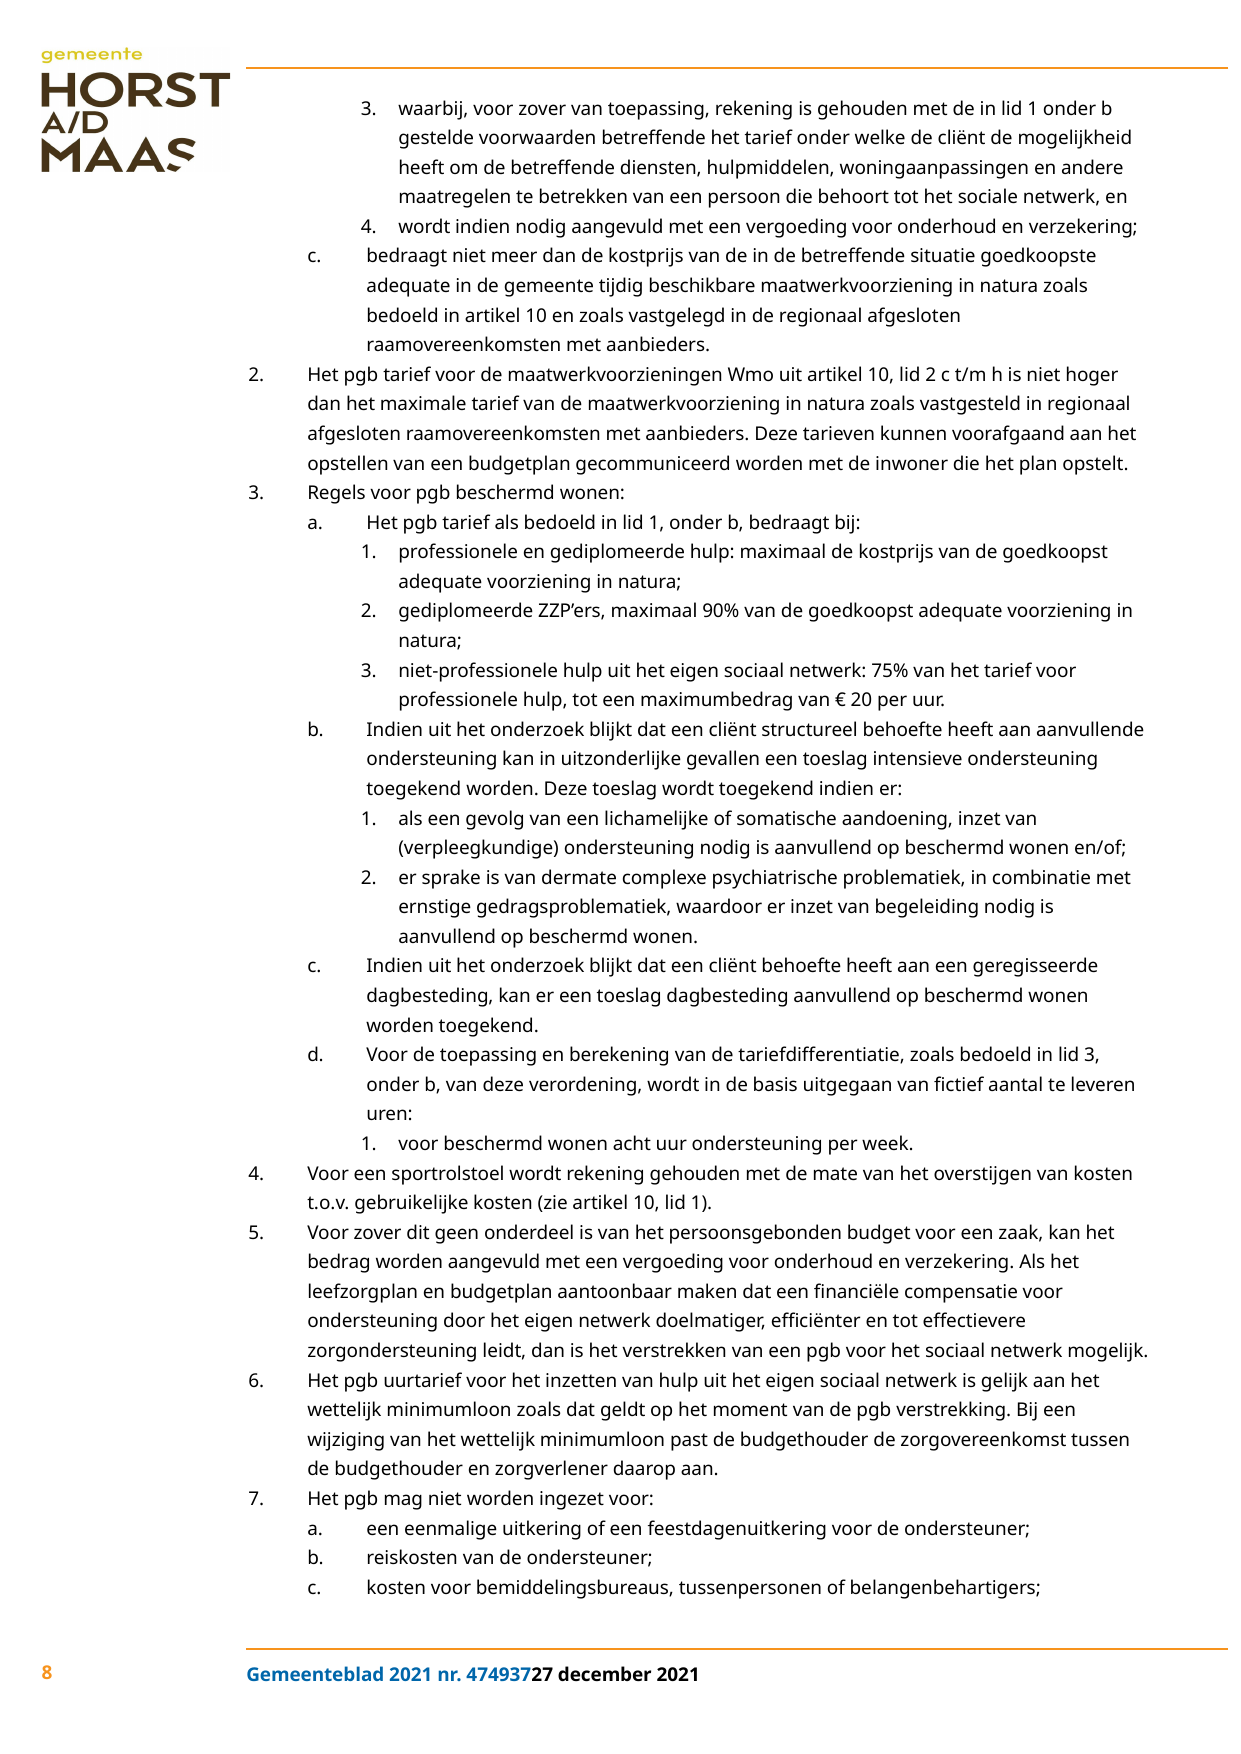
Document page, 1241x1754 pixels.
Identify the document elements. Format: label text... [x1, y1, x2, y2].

picture [41, 47, 231, 172]
list niet-professionele hulp uit het eigen sociaal netwerk: 75% van het tarief voor professionele hulp, tot een maximumbedrag van € 20 per uur. [361, 657, 1152, 712]
list Het pgb tarief voor de maatwerkvoorzieningen Wmo uit artikel 10, lid 2 c t/m h is niet hoger dan het maximale tarief van de maatwerkvoorziening in natura zoals vastgesteld in regionaal afgesloten raamovereenkomsten met aanbieders. Deze tarieven kunnen voorafgaand aan het opstellen van een budgetplan gecommuniceerd worden met de inwoner die het plan opstelt. [248, 361, 1152, 476]
list Voor zover dit geen onderdeel is van het persoonsgebonden budget voor een zaak, kan het bedrag worden aangevuld met een vergoeding voor onderhoud en verzekering. Als het leefzorgplan en budgetplan aantoonbaar maken dat een financiële compensatie voor ondersteuning door het eigen netwerk doelmatiger, efficiënter en tot effectievere zorgondersteuning leidt, dan is het verstrekken van een pgb voor het sociaal netwerk mogelijk. [248, 1219, 1152, 1363]
list Het pgb uurtarief voor het inzetten van hulp uit het eigen sociaal netwerk is gelijk aan het wettelijk minimumloon zoals dat geldt op het moment van de pgb verstrekking. Bij een wijziging van het wettelijk minimumloon past de budgethouder de zorgovereenkomst tussen de budgethouder en zorgverlener daarop aan. [248, 1367, 1152, 1481]
list Regels voor pgb beschermd wonen: [248, 479, 1152, 505]
list professionele en gediplomeerde hulp: maximaal de kostprijs van de goedkoopst adequate voorziening in natura; [361, 538, 1152, 594]
list Voor de toepassing en berekening van de tariefdifferentiatie, zoals bedoeld in lid 3, onder b, van deze verordening, wordt in de basis uitgegaan van fictief aantal te leveren uren: [307, 1041, 1152, 1126]
list Indien uit het onderzoek blijkt dat een cliënt structureel behoefte heeft aan aanvullende ondersteuning kan in uitzonderlijke gevallen een toeslag intensieve ondersteuning toegekend worden. Deze toeslag wordt toegekend indien er: [307, 716, 1152, 801]
list Het pgb tarief als bedoeld in lid 1, onder b, bedraagt bij: [307, 509, 1152, 535]
list Indien uit het onderzoek blijkt dat een cliënt behoefte heeft aan een geregisseerde dagbesteding, kan er een toeslag dagbesteding aanvullend op beschermd wonen worden toegekend. [307, 953, 1152, 1038]
list Voor een sportrolstoel wordt rekening gehouden met de mate van het overstijgen van kosten t.o.v. gebruikelijke kosten (zie artikel 10, lid 1). [248, 1160, 1152, 1215]
list waarbij, voor zover van toepassing, rekening is gehouden met de in lid 1 onder b gestelde voorwaarden betreffende het tarief onder welke de cliënt de mogelijkheid heeft om de betreffende diensten, hulpmiddelen, woningaanpassingen en andere maatregelen te betrekken van een persoon die behoort tot het sociale netwerk, en [361, 95, 1152, 209]
list reiskosten van de ondersteuner; [307, 1544, 1152, 1570]
list als een gevolg van een lichamelijke of somatische aandoening, inzet van (verpleegkundige) ondersteuning nodig is aanvullend op beschermd wonen en/of; [361, 805, 1152, 860]
list gediplomeerde ZZP’ers, maximaal 90% van de goedkoopst adequate voorziening in natura; [361, 598, 1152, 653]
list wordt indien nodig aangevuld met een vergoeding voor onderhoud en verzekering; [361, 213, 1152, 239]
list bedraagt niet meer dan de kostprijs van de in de betreffende situatie goedkoopste adequate in de gemeente tijdig beschikbare maatwerkvoorziening in natura zoals bedoeld in artikel 10 en zoals vastgelegd in de regionaal afgesloten raamovereenkomsten met aanbieders. [307, 243, 1152, 357]
list er sprake is van dermate complexe psychiatrische problematiek, in combinatie met ernstige gedragsproblematiek, waardoor er inzet van begeleiding nodig is aanvullend op beschermd wonen. [361, 864, 1152, 949]
list kosten voor bemiddelingsbureaus, tussenpersonen of belangenbehartigers; [307, 1574, 1152, 1600]
list voor beschermd wonen acht uur ondersteuning per week. [361, 1130, 1152, 1156]
list een eenmalige uitkering of een feestdagenuitkering voor de ondersteuner; [307, 1515, 1152, 1541]
list Het pgb mag niet worden ingezet voor: [248, 1485, 1152, 1511]
